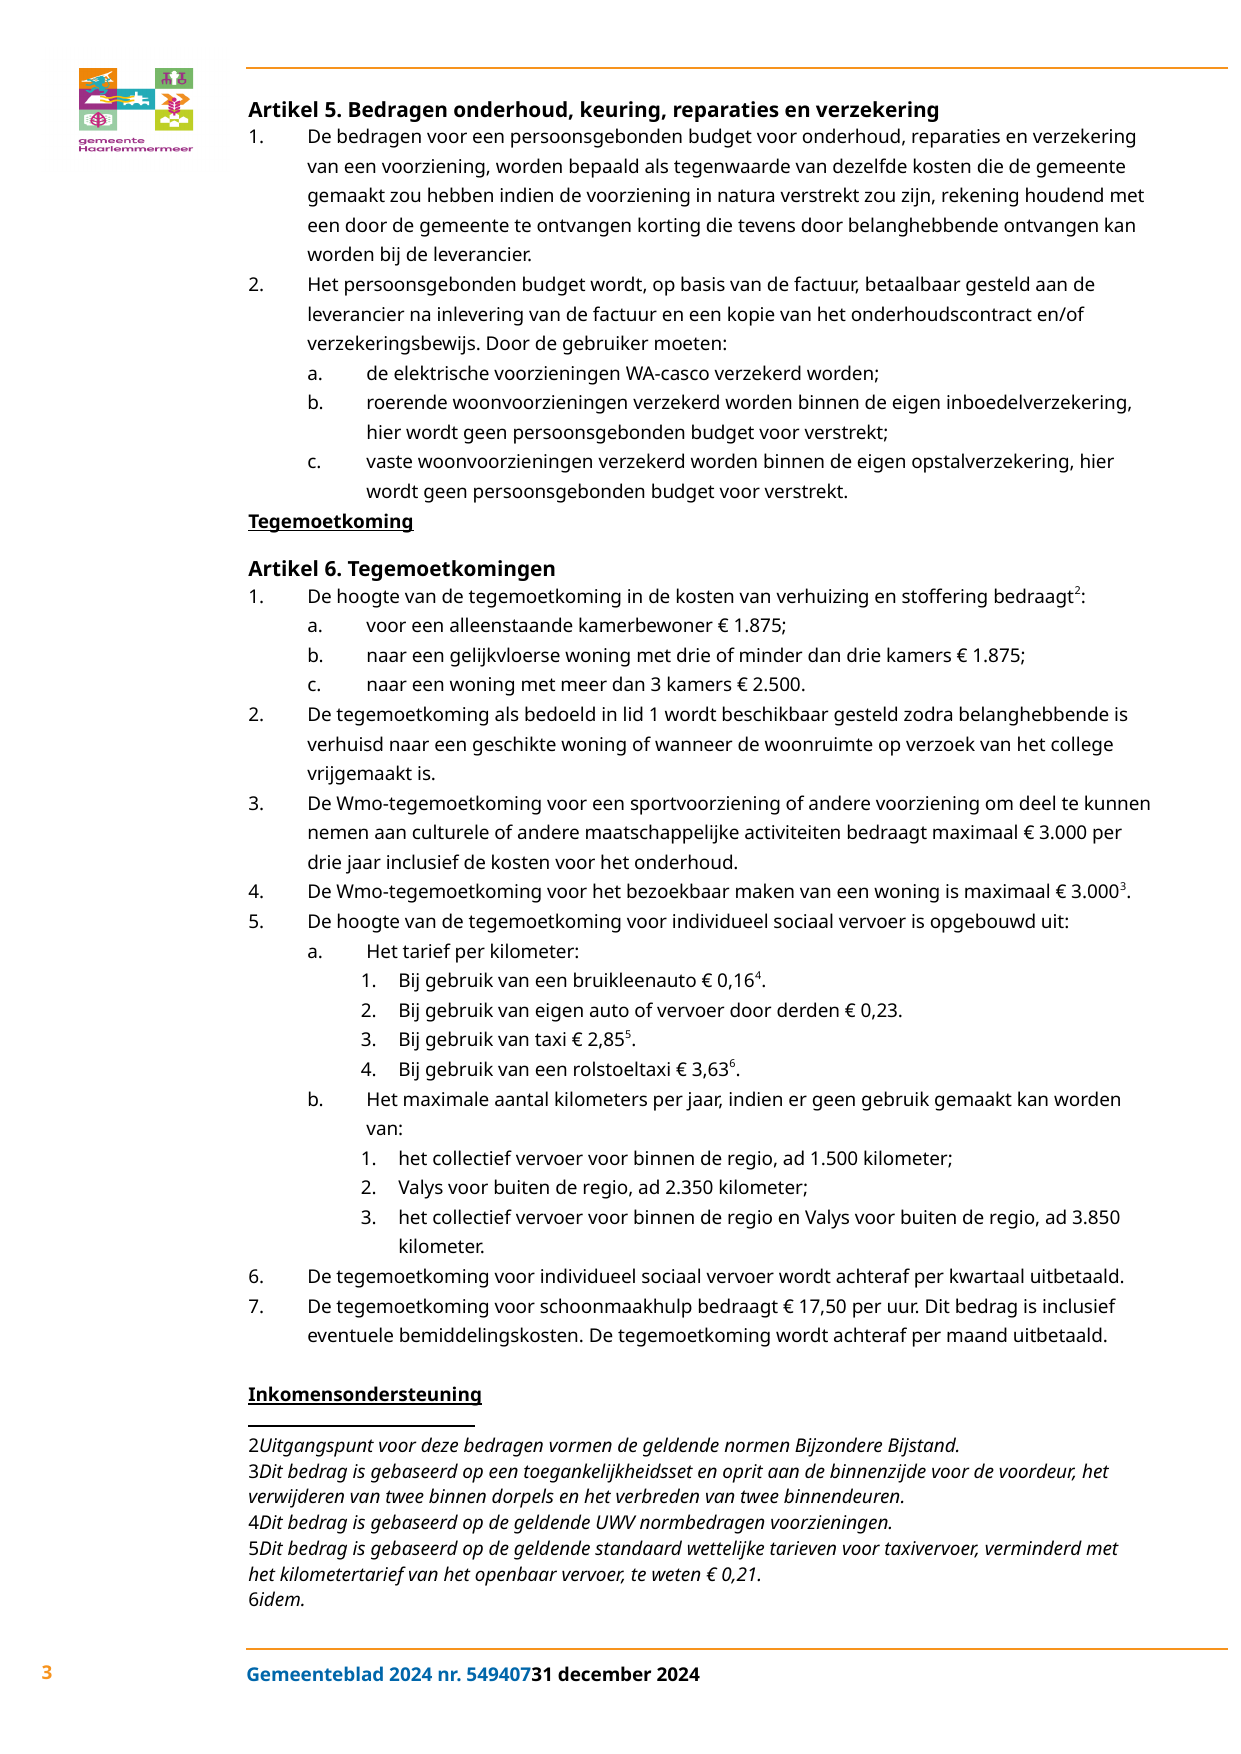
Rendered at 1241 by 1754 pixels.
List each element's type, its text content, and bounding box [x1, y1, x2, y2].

list De tegemoetkoming voor schoonmaakhulp bedraagt € 17,50 per uur. Dit bedrag is inclusief eventuele bemiddelingskosten. De tegemoetkoming wordt achteraf per maand uitbetaald. [248, 1293, 1152, 1348]
list Bij gebruik van een rolstoeltaxi € 3,63. [361, 1056, 1152, 1082]
text Artikel 5. Bedragen onderhoud, keuring, reparaties en verzekering [248, 95, 1152, 123]
list De Wmo-tegemoetkoming voor een sportvoorziening of andere voorziening om deel te kunnen nemen aan culturele of andere maatschappelijke activiteiten bedraagt maximaal € 3.000 per drie jaar inclusief de kosten voor het onderhoud. [248, 790, 1152, 875]
list Uitgangspunt voor deze bedragen vormen de geldende normen Bijzondere Bijstand. [248, 1432, 1152, 1458]
list naar een woning met meer dan 3 kamers € 2.500. [307, 672, 1152, 697]
list Het tarief per kilometer: [307, 938, 1152, 963]
list Dit bedrag is gebaseerd op een toegankelijkheidsset en oprit aan de binnenzijde voor de voordeur, het verwijderen van twee binnen dorpels en het verbreden van twee binnendeuren. [248, 1458, 1152, 1509]
list vaste woonvoorzieningen verzekerd worden binnen de eigen opstalverzekering, hier wordt geen persoonsgebonden budget voor verstrekt. [307, 449, 1152, 504]
list Valys voor buiten de regio, ad 2.350 kilometer; [361, 1174, 1152, 1200]
list De tegemoetkoming voor individueel sociaal vervoer wordt achteraf per kwartaal uitbetaald. [248, 1263, 1152, 1289]
list naar een gelijkvloerse woning met drie of minder dan drie kamers € 1.875; [307, 642, 1152, 668]
list De Wmo-tegemoetkoming voor het bezoekbaar maken van een woning is maximaal € 3.000. [248, 879, 1152, 904]
picture [41, 47, 231, 172]
list De bedragen voor een persoonsgebonden budget voor onderhoud, reparaties en verzekering van een voorziening, worden bepaald als tegenwaarde van dezelfde kosten die de gemeente gemaakt zou hebben indien de voorziening in natura verstrekt zou zijn, rekening houdend met een door de gemeente te ontvangen korting die tevens door belanghebbende ontvangen kan worden bij de leverancier. [248, 123, 1152, 267]
list Dit bedrag is gebaseerd op de geldende UWV normbedragen voorzieningen. [248, 1509, 1152, 1535]
text Artikel 6. Tegemoetkomingen [248, 554, 1152, 583]
list Bij gebruik van een bruikleenauto € 0,16. [361, 967, 1152, 993]
list roerende woonvoorzieningen verzekerd worden binnen de eigen inboedelverzekering, hier wordt geen persoonsgebonden budget voor verstrekt; [307, 389, 1152, 445]
list Bij gebruik van eigen auto of vervoer door derden € 0,23. [361, 997, 1152, 1023]
list De tegemoetkoming als bedoeld in lid 1 wordt beschikbaar gesteld zodra belanghebbende is verhuisd naar een geschikte woning of wanneer de woonruimte op verzoek van het college vrijgemaakt is. [248, 701, 1152, 786]
list Het maximale aantal kilometers per jaar, indien er geen gebruik gemaakt kan worden van: [307, 1086, 1152, 1141]
list Dit bedrag is gebaseerd op de geldende standaard wettelijke tarieven voor taxivervoer, verminderd met het kilometertarief van het openbaar vervoer, te weten € 0,21. [248, 1535, 1152, 1586]
list De hoogte van de tegemoetkoming voor individueel sociaal vervoer is opgebouwd uit: [248, 908, 1152, 934]
text Tegemoetkoming [248, 508, 1152, 533]
text Inkomensondersteuning [248, 1382, 1152, 1407]
list voor een alleenstaande kamerbewoner € 1.875; [307, 612, 1152, 638]
list De hoogte van de tegemoetkoming in de kosten van verhuizing en stoffering bedraagt: [248, 583, 1152, 608]
list Bij gebruik van taxi € 2,85. [361, 1027, 1152, 1052]
list Het persoonsgebonden budget wordt, op basis van de factuur, betaalbaar gesteld aan de leverancier na inlevering van de factuur en een kopie van het onderhoudscontract en/of verzekeringsbewijs. Door de gebruiker moeten: [248, 271, 1152, 356]
list het collectief vervoer voor binnen de regio en Valys voor buiten de regio, ad 3.850 kilometer. [361, 1204, 1152, 1259]
list de elektrische voorzieningen WA-casco verzekerd worden; [307, 360, 1152, 386]
list het collectief vervoer voor binnen de regio, ad 1.500 kilometer; [361, 1145, 1152, 1171]
list idem. [248, 1586, 1152, 1612]
